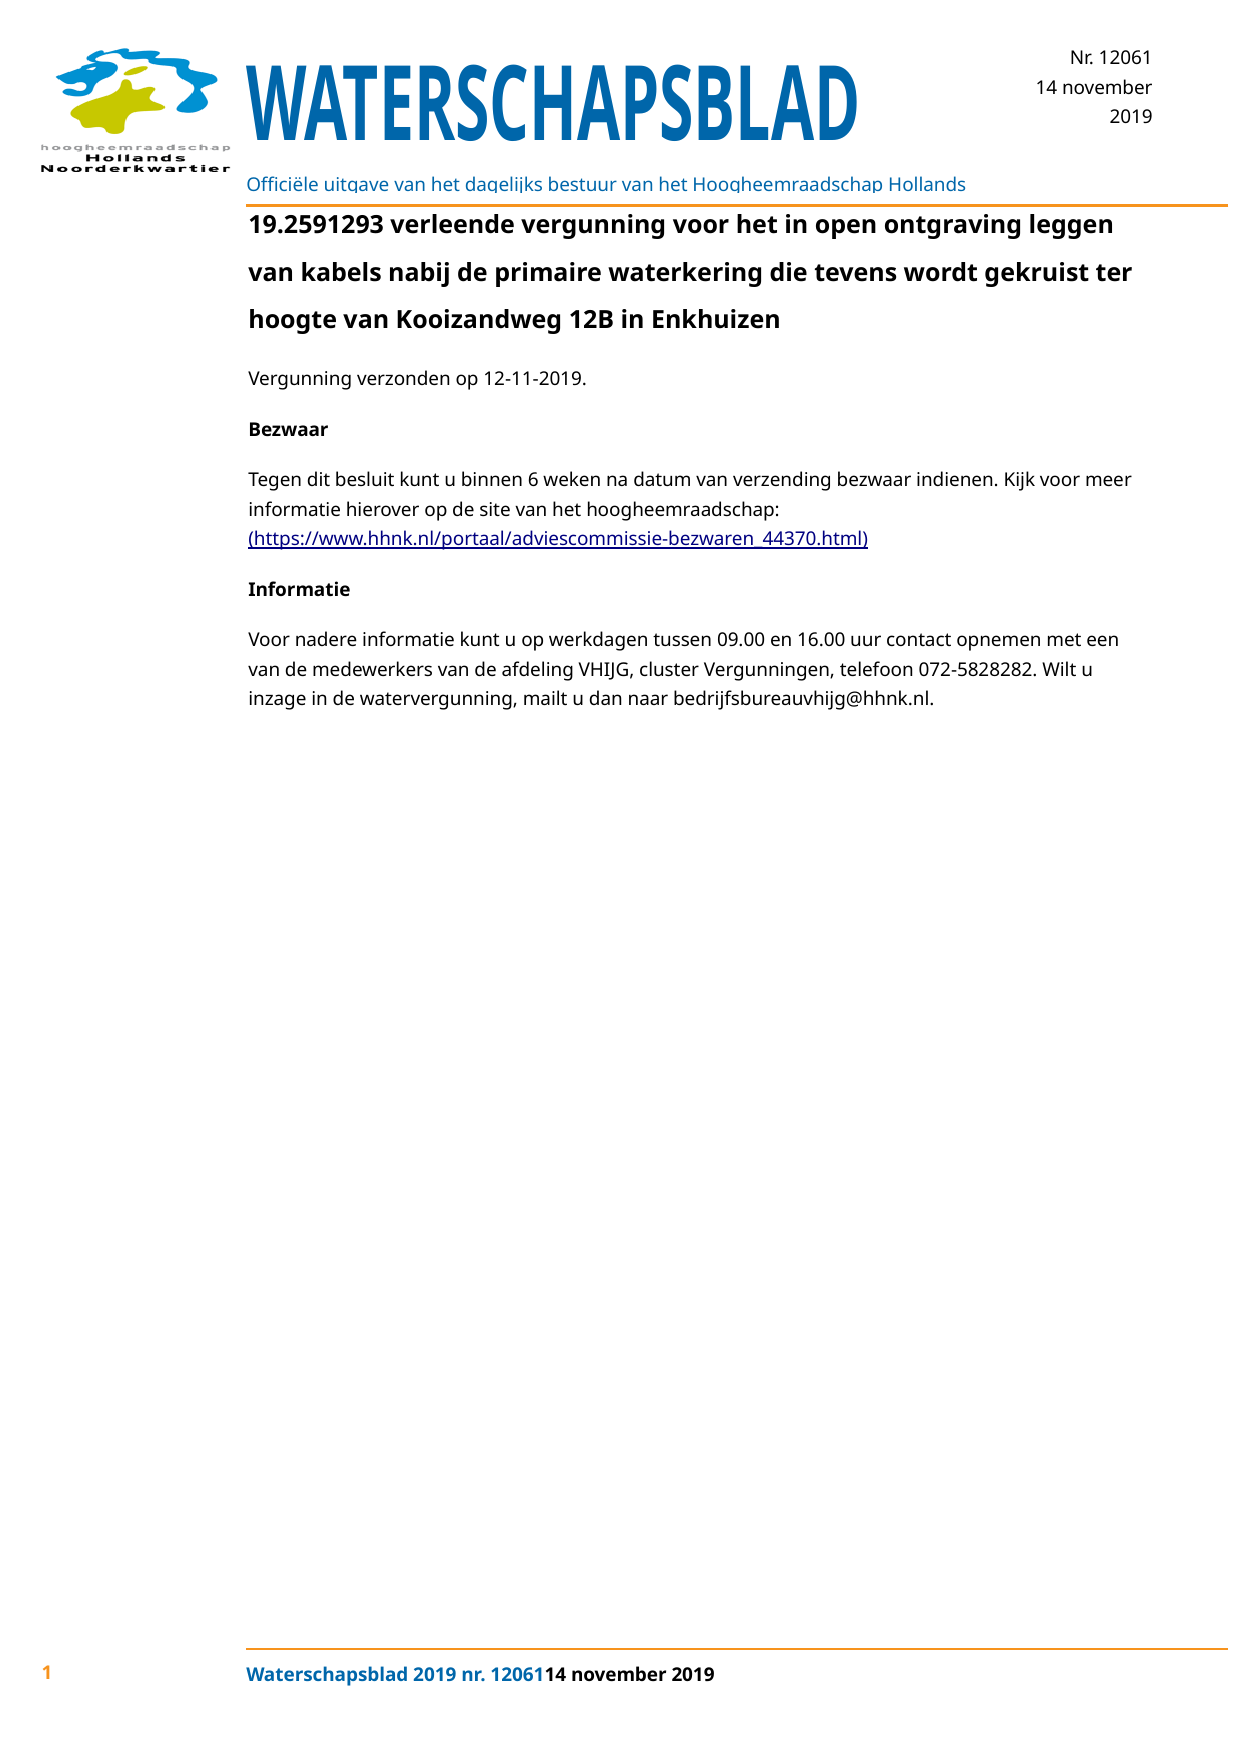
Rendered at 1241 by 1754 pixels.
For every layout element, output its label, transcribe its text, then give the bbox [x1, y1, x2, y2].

picture [41, 47, 231, 172]
text Voor nadere informatie kunt u op werkdagen tussen 09.00 en 16.00 uur contact opnemen met een van de medewerkers van de afdeling VHIJG, cluster Vergunningen, telefoon 072-5828282. Wilt u inzage in de watervergunning, mailt u dan naar bedrijfsbureauvhijg@hhnk.nl. [248, 626, 1152, 711]
text Informatie [248, 576, 1152, 602]
text Vergunning verzonden op 12-11-2019. [248, 366, 1152, 391]
text Bezwaar [248, 416, 1152, 442]
text 19.2591293 verleende vergunning voor het in open ontgraving leggen van kabels nabij de primaire waterkering die tevens wordt gekruist ter hoogte van Kooizandweg 12B in Enkhuizen [248, 207, 1152, 336]
text Tegen dit besluit kunt u binnen 6 weken na datum van verzending bezwaar indienen. Kijk voor meer informatie hierover op de site van het hoogheemraadschap: (https://www.hhnk.nl/portaal/adviescommissie-bezwaren_44370.html) [248, 466, 1152, 551]
